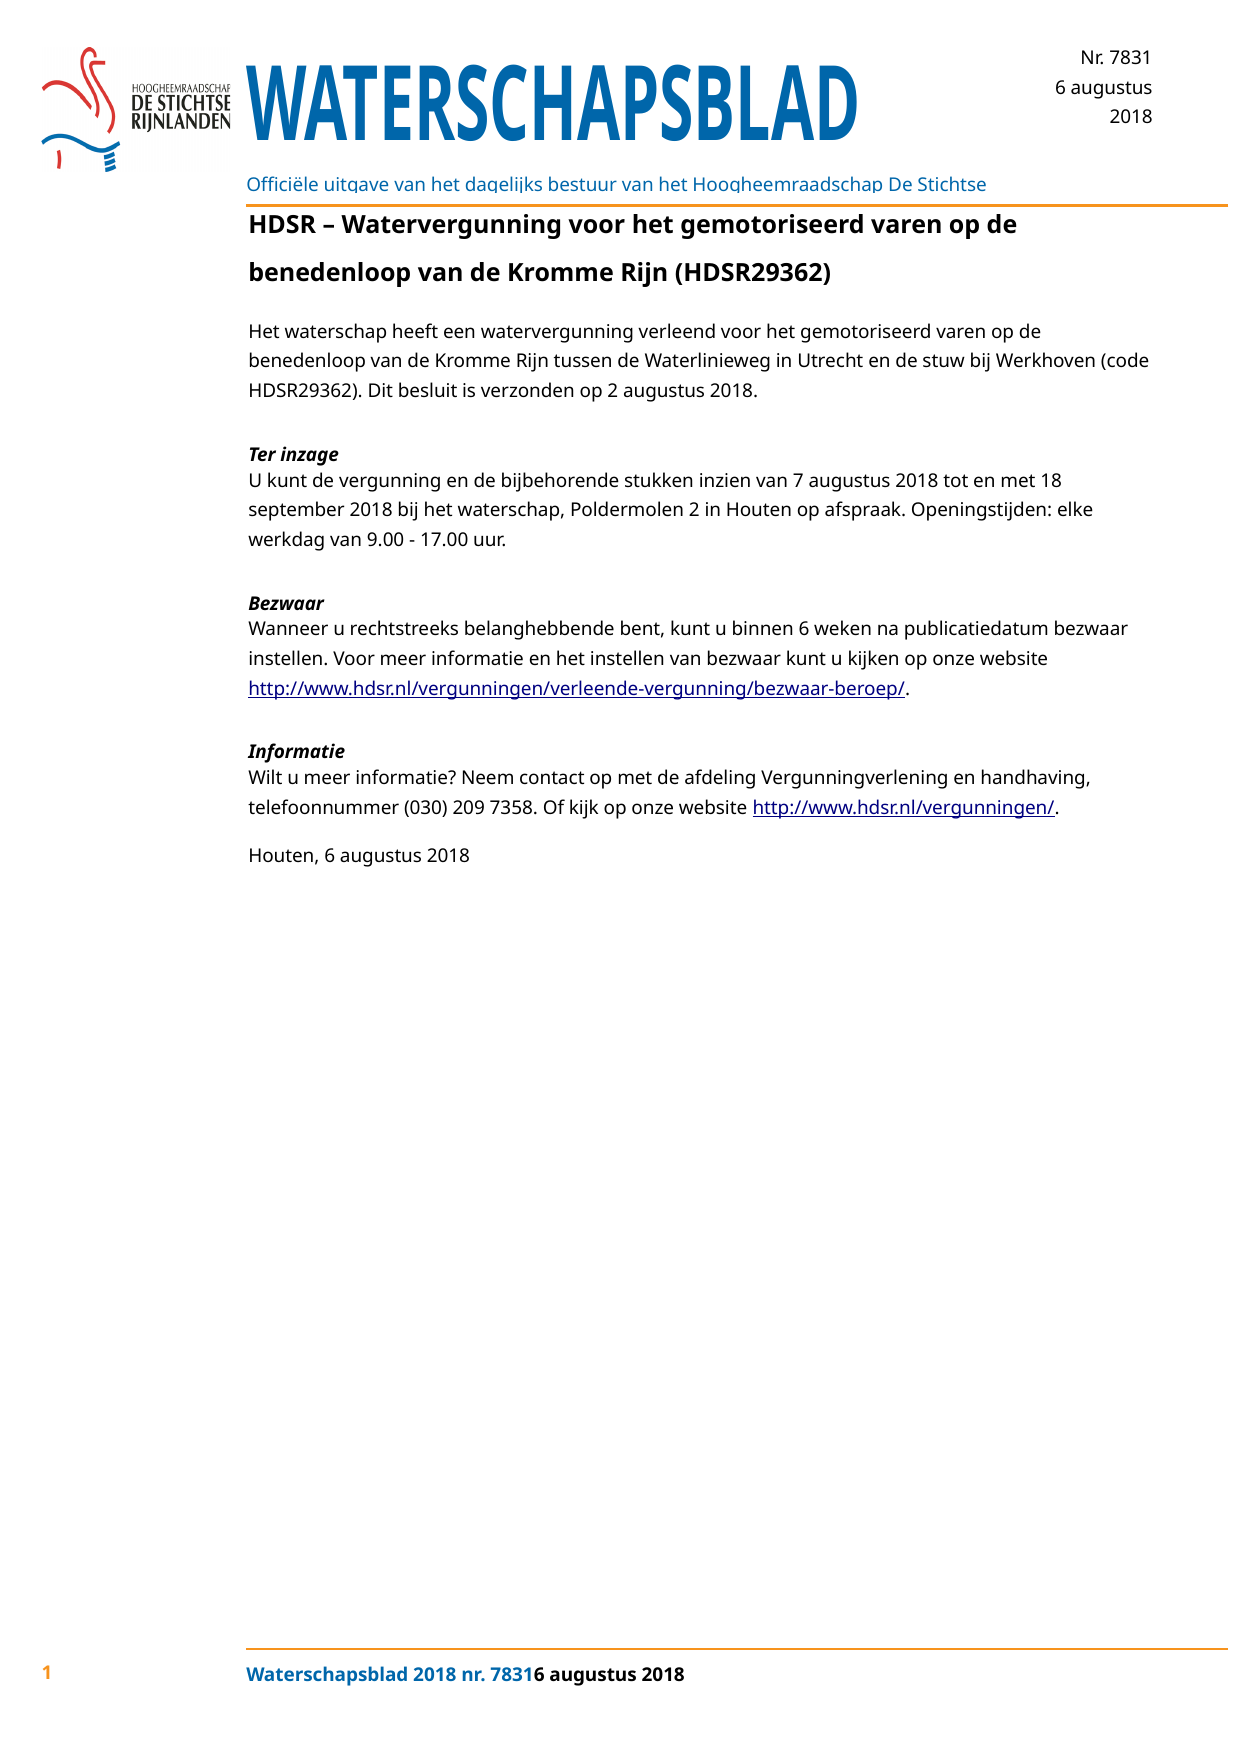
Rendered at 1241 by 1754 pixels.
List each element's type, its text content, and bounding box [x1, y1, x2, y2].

text Wilt u meer informatie? Neem contact op met de afdeling Vergunningverlening en handhaving, telefoonnummer (030) 209 7358. Of kijk op onze website http://www.hdsr.nl/vergunningen/. [248, 764, 1152, 820]
text Informatie [248, 739, 1152, 764]
text Het waterschap heeft een watervergunning verleend voor het gemotoriseerd varen op de benedenloop van de Kromme Rijn tussen de Waterlinieweg in Utrecht en de stuw bij Werkhoven (code HDSR29362). Dit besluit is verzonden op 2 augustus 2018. [248, 318, 1152, 403]
text U kunt de vergunning en de bijbehorende stukken inzien van 7 augustus 2018 tot en met 18 september 2018 bij het waterschap, Poldermolen 2 in Houten op afspraak. Openingstijden: elke werkdag van 9.00 - 17.00 uur. [248, 467, 1152, 552]
text Bezwaar [248, 590, 1152, 616]
text Ter inzage [248, 441, 1152, 467]
text Wanneer u rechtstreeks belanghebbende bent, kunt u binnen 6 weken na publicatiedatum bezwaar instellen. Voor meer informatie en het instellen van bezwaar kunt u kijken op onze website http://www.hdsr.nl/vergunningen/verleende-vergunning/bezwaar-beroep/. [248, 616, 1152, 701]
text Houten, 6 augustus 2018 [248, 842, 1152, 868]
picture [41, 47, 231, 172]
text HDSR – Watervergunning voor het gemotoriseerd varen op de benedenloop van de Kromme Rijn (HDSR29362) [248, 207, 1152, 288]
